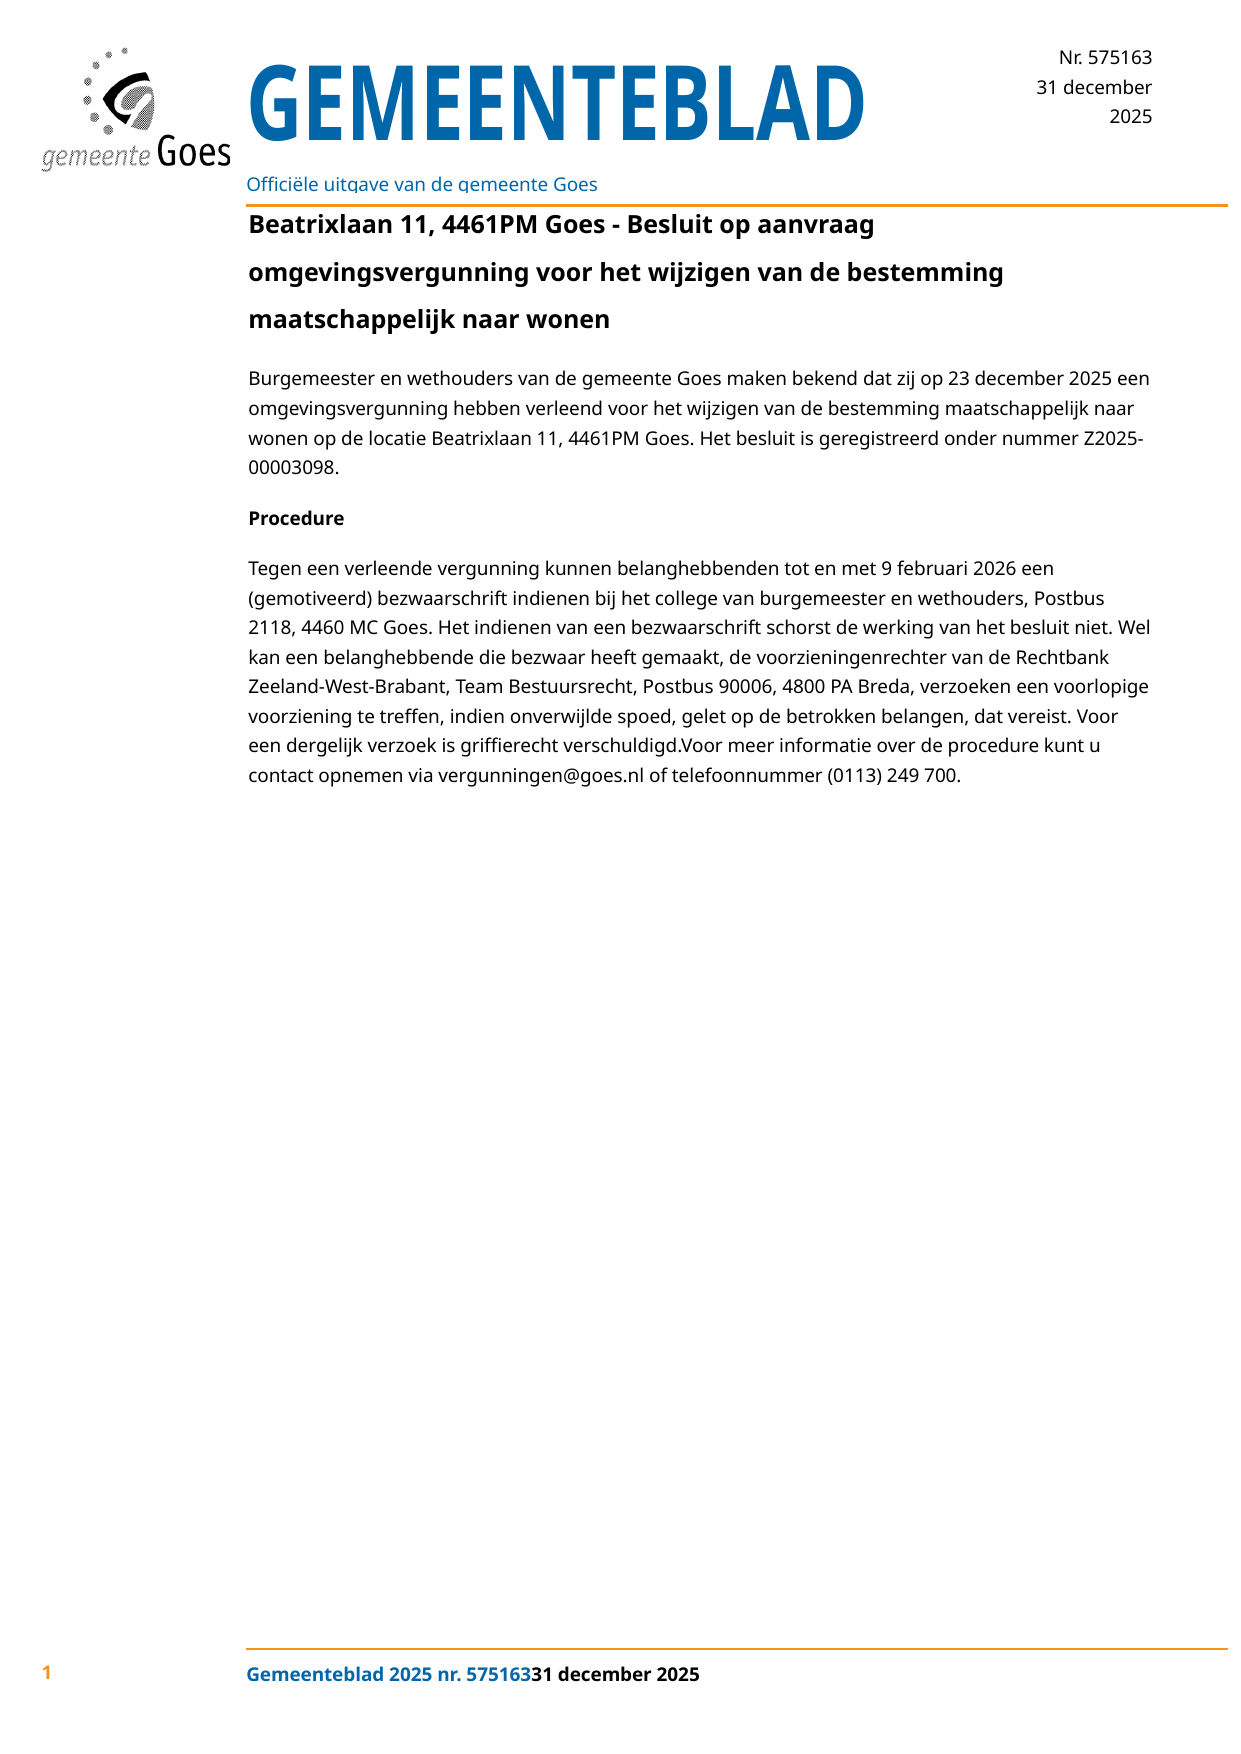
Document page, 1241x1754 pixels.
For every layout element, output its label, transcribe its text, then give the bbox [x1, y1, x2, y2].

text Burgemeester en wethouders van de gemeente Goes maken bekend dat zij op 23 december 2025 een omgevingsvergunning hebben verleend voor het wijzigen van de bestemming maatschappelijk naar wonen op de locatie Beatrixlaan 11, 4461PM Goes. Het besluit is geregistreerd onder nummer Z2025-00003098. [248, 366, 1152, 480]
picture [41, 47, 231, 172]
text Procedure [248, 505, 1152, 530]
text Beatrixlaan 11, 4461PM Goes - Besluit op aanvraag omgevingsvergunning voor het wijzigen van de bestemming maatschappelijk naar wonen [248, 207, 1152, 336]
text Tegen een verleende vergunning kunnen belanghebbenden tot en met 9 februari 2026 een (gemotiveerd) bezwaarschrift indienen bij het college van burgemeester en wethouders, Postbus 2118, 4460 MC Goes. Het indienen van een bezwaarschrift schorst de werking van het besluit niet. Wel kan een belanghebbende die bezwaar heeft gemaakt, de voorzieningenrechter van de Rechtbank Zeeland-West-Brabant, Team Bestuursrecht, Postbus 90006, 4800 PA Breda, verzoeken een voorlopige voorziening te treffen, indien onverwijlde spoed, gelet op de betrokken belangen, dat vereist. Voor een dergelijk verzoek is griffierecht verschuldigd.Voor meer informatie over de procedure kunt u contact opnemen via vergunningen@goes.nl of telefoonnummer (0113) 249 700. [248, 555, 1152, 788]
